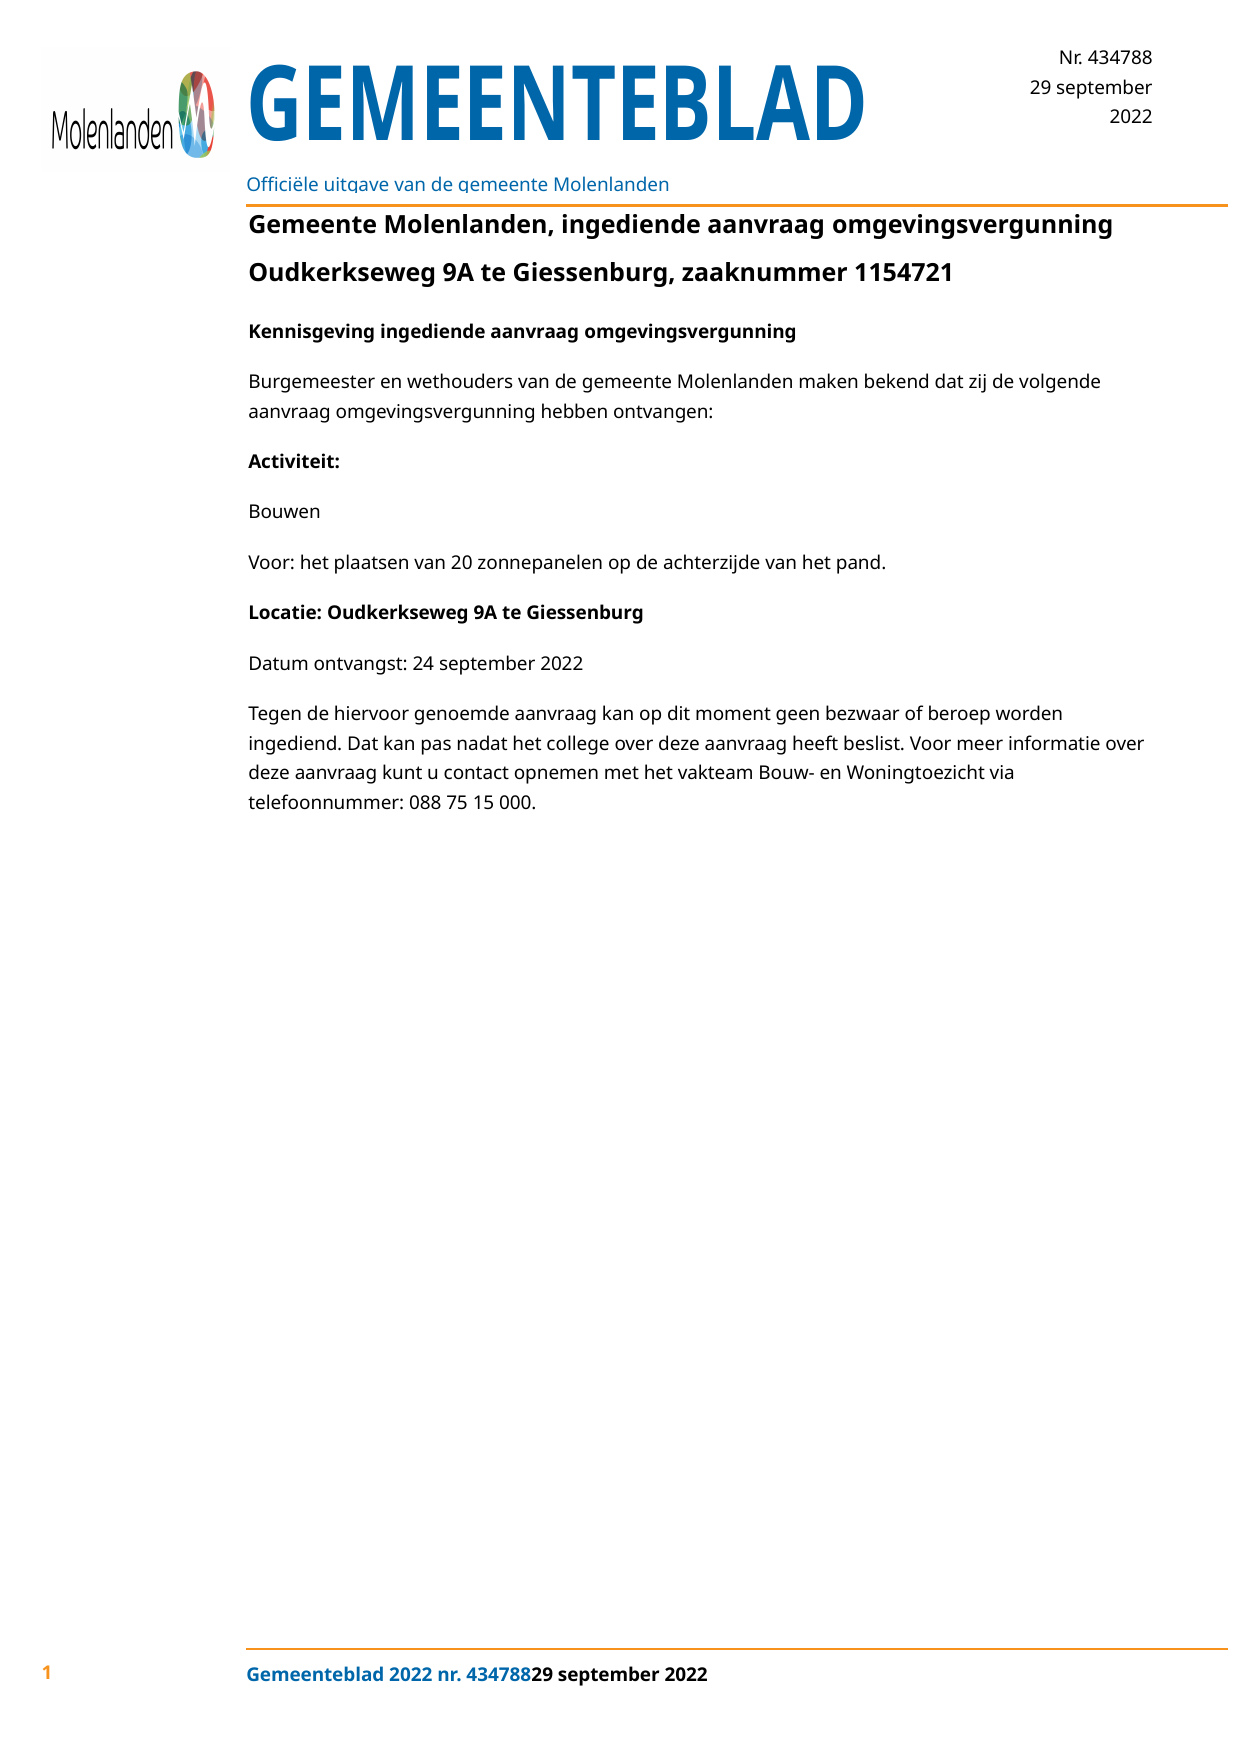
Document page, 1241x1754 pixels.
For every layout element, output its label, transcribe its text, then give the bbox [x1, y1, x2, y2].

picture [41, 47, 231, 172]
text Voor: het plaatsen van 20 zonnepanelen op de achterzijde van het pand. [248, 549, 1152, 575]
text Gemeente Molenlanden, ingediende aanvraag omgevingsvergunning Oudkerkseweg 9A te Giessenburg, zaaknummer 1154721 [248, 207, 1152, 288]
text Kennisgeving ingediende aanvraag omgevingsvergunning [248, 318, 1152, 344]
text Burgemeester en wethouders van de gemeente Molenlanden maken bekend dat zij de volgende aanvraag omgevingsvergunning hebben ontvangen: [248, 368, 1152, 424]
text Locatie: Oudkerkseweg 9A te Giessenburg [248, 599, 1152, 625]
text Bouwen [248, 499, 1152, 524]
text Tegen de hiervoor genoemde aanvraag kan op dit moment geen bezwaar of beroep worden ingediend. Dat kan pas nadat het college over deze aanvraag heeft beslist. Voor meer informatie over deze aanvraag kunt u contact opnemen met het vakteam Bouw- en Woningtoezicht via telefoonnummer: 088 75 15 000. [248, 700, 1152, 815]
text Activiteit: [248, 448, 1152, 474]
text Datum ontvangst: 24 september 2022 [248, 650, 1152, 676]
